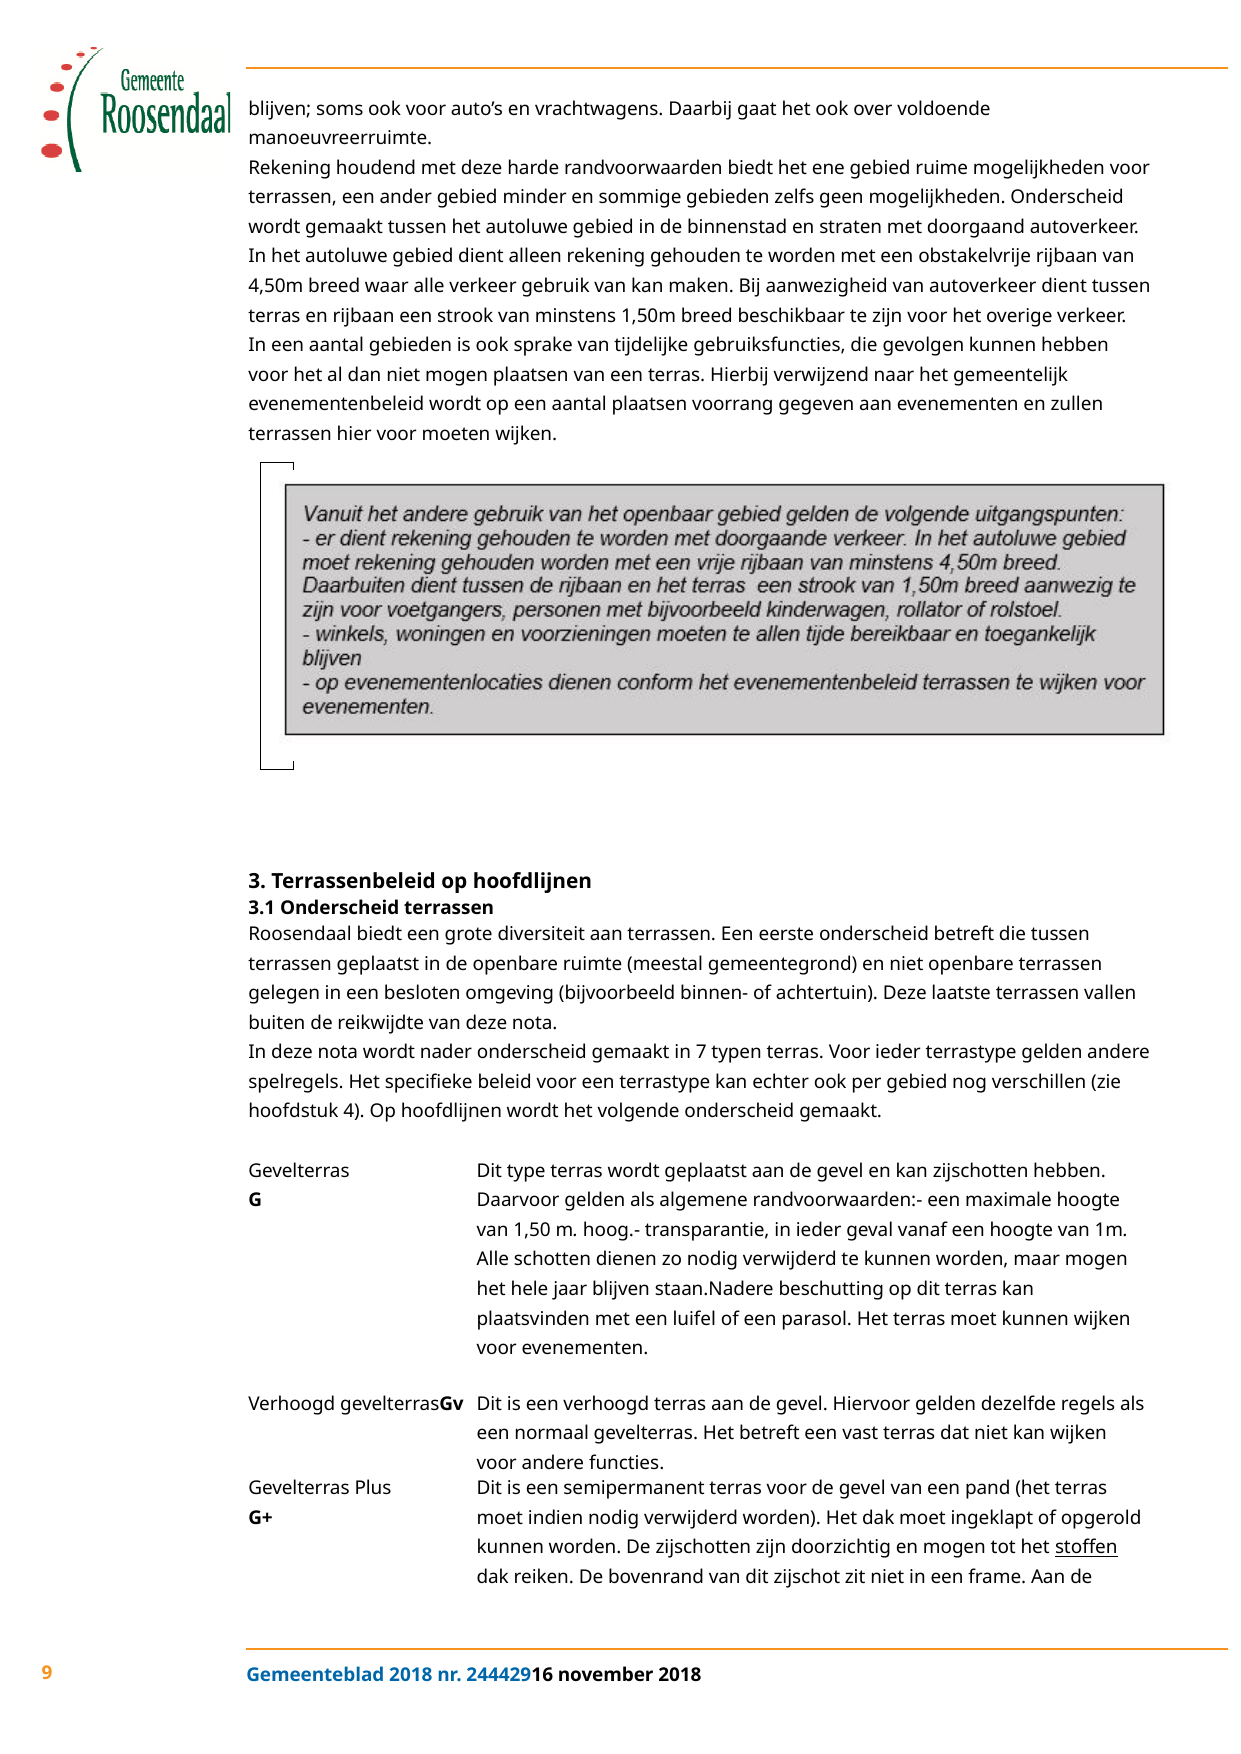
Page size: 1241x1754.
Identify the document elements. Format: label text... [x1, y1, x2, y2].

text Roosendaal biedt een grote diversiteit aan terrassen. Een eerste onderscheid betreft die tussen terrassen geplaatst in de openbare ruimte (meestal gemeentegrond) en niet openbare terrassen gelegen in een besloten omgeving (bijvoorbeeld binnen- of achtertuin). Deze laatste terrassen vallen buiten de reikwijdte van deze nota. [248, 920, 1152, 1034]
table_cell Gevelterras Plus G+ [248, 1475, 476, 1589]
text 3.1 Onderscheid terrassen [248, 894, 1152, 920]
text blijven; soms ook voor auto’s en vrachtwagens. Daarbij gaat het ook over voldoende manoeuvreerruimte. [248, 95, 1152, 150]
text Rekening houdend met deze harde randvoorwaarden biedt het ene gebied ruime mogelijkheden voor terrassen, een ander gebied minder en sommige gebieden zelfs geen mogelijkheden. Onderscheid wordt gemaakt tussen het autoluwe gebied in de binnenstad en straten met doorgaand autoverkeer. In het autoluwe gebied dient alleen rekening gehouden te worden met een obstakelvrije rijbaan van 4,50m breed waar alle verkeer gebruik van kan maken. Bij aanwezigheid van autoverkeer dient tussen terras en rijbaan een strook van minstens 1,50m breed beschikbaar te zijn voor het overige verkeer. [248, 154, 1152, 328]
picture [268, 470, 1173, 761]
table_cell Dit is een semipermanent terras voor de gevel van een pand (het terras moet indien nodig verwijderd worden). Het dak moet ingeklapt of opgerold kunnen worden. De zijschotten zijn doorzichtig en mogen tot het stoffen dak reiken. De bovenrand van dit zijschot zit niet in een frame. Aan de [476, 1475, 1152, 1589]
picture [41, 47, 231, 172]
table_header Dit type terras wordt geplaatst aan de gevel en kan zijschotten hebben. Daarvoor gelden als algemene randvoorwaarden:- een maximale hoogte van 1,50 m. hoog.- transparantie, in ieder geval vanaf een hoogte van 1m. Alle schotten dienen zo nodig verwijderd te kunnen worden, maar mogen het hele jaar blijven staan.Nadere beschutting op dit terras kan plaatsvinden met een luifel of een parasol. Het terras moet kunnen wijken voor evenementen. [476, 1157, 1152, 1390]
table_header Gevelterras G [248, 1157, 476, 1390]
text In een aantal gebieden is ook sprake van tijdelijke gebruiksfuncties, die gevolgen kunnen hebben voor het al dan niet mogen plaatsen van een terras. Hierbij verwijzend naar het gemeentelijk evenementenbeleid wordt op een aantal plaatsen voorrang gegeven aan evenementen en zullen terrassen hier voor moeten wijken. [248, 331, 1152, 446]
table_cell Verhoogd gevelterrasGv [248, 1390, 476, 1474]
table_cell Dit is een verhoogd terras aan de gevel. Hiervoor gelden dezelfde regels als een normaal gevelterras. Het betreft een vast terras dat niet kan wijken voor andere functies. [476, 1390, 1152, 1474]
text In deze nota wordt nader onderscheid gemaakt in 7 typen terras. Voor ieder terrastype gelden andere spelregels. Het specifieke beleid voor een terrastype kan echter ook per gebied nog verschillen (zie hoofdstuk 4). Op hoofdlijnen wordt het volgende onderscheid gemaakt. [248, 1038, 1152, 1123]
text 3. Terrassenbeleid op hoofdlijnen [248, 866, 1152, 894]
